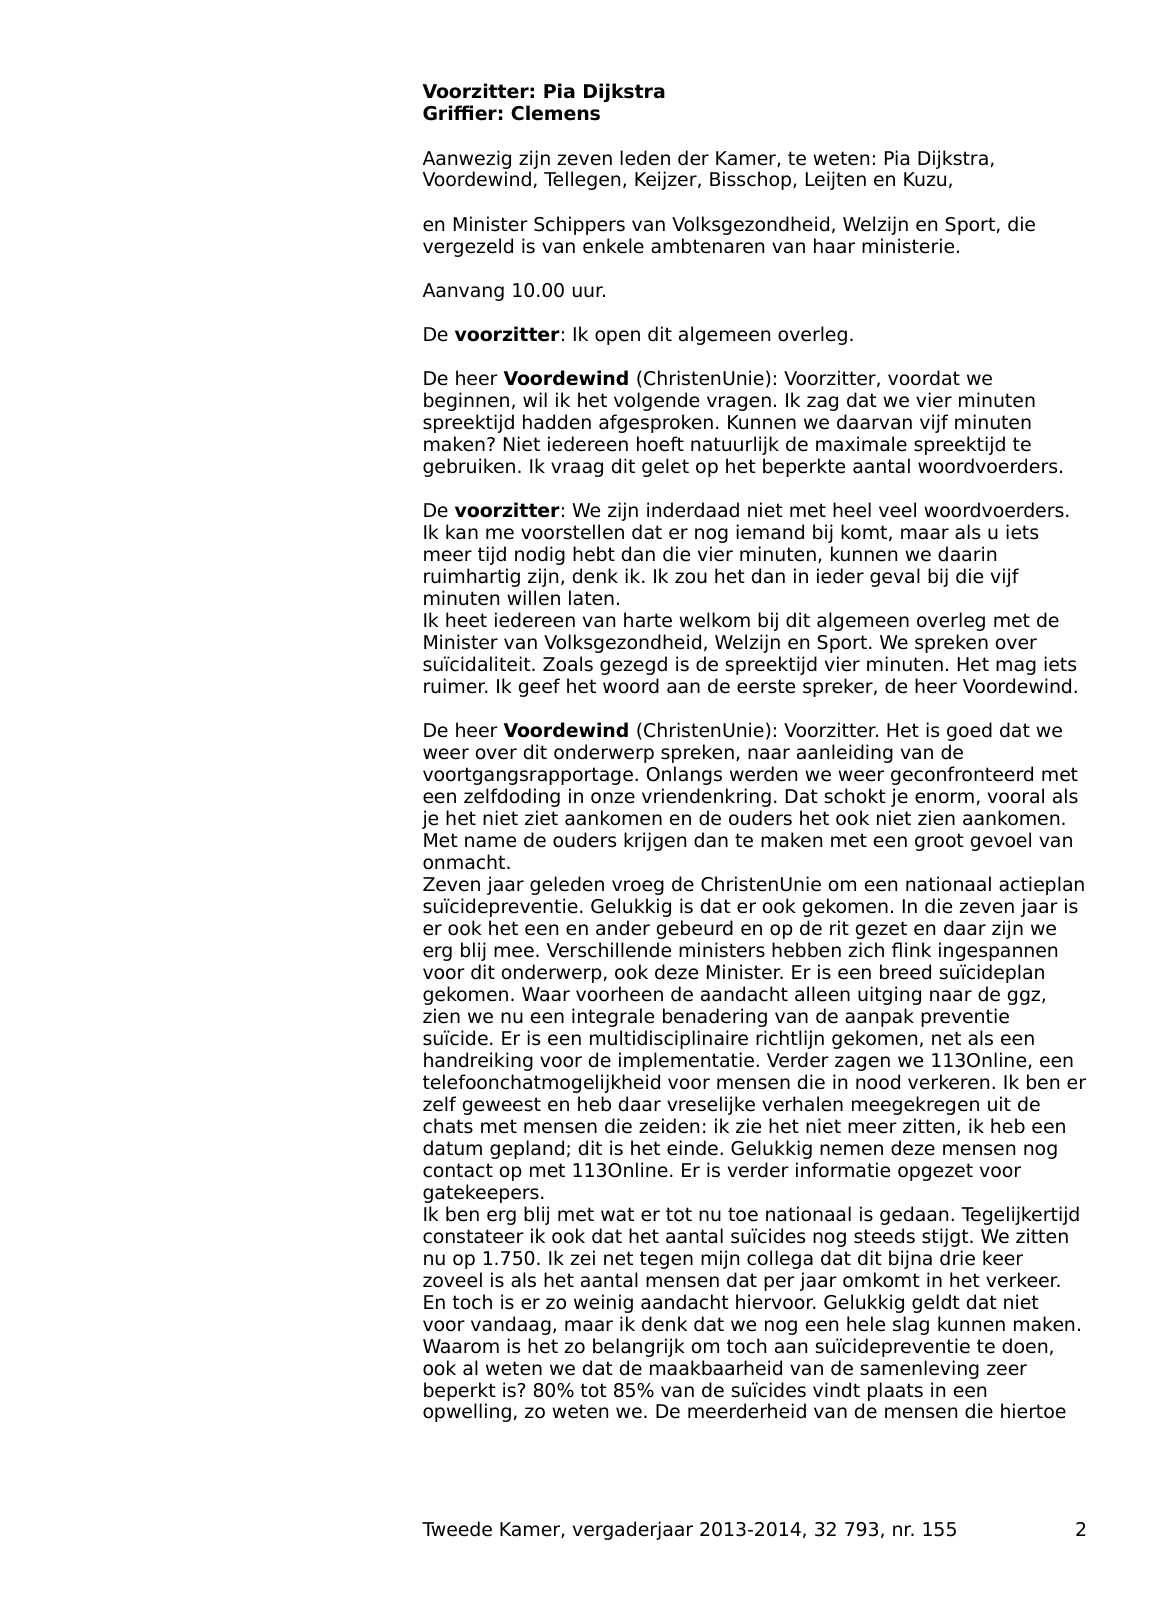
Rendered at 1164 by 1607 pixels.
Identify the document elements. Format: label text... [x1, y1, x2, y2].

text Ik heet iedereen van harte welkom bij dit algemeen overleg met de Minister van Volksgezondheid, Welzijn en Sport. We spreken over suïcidaliteit. Zoals gezegd is de spreektijd vier minuten. Het mag iets ruimer. Ik geef het woord aan de eerste spreker, de heer Voordewind. [422, 610, 1087, 698]
text De heer Voordewind (ChristenUnie): Voorzitter, voordat we beginnen, wil ik het volgende vragen. Ik zag dat we vier minuten spreektijd hadden afgesproken. Kunnen we daarvan vijf minuten maken? Niet iedereen hoeft natuurlijk de maximale spreektijd te gebruiken. Ik vraag dit gelet op het beperkte aantal woordvoerders. [422, 368, 1087, 478]
text Voorzitter: Pia Dijkstra [422, 81, 1087, 103]
text Aanvang 10.00 uur. [422, 280, 1087, 302]
text Ik ben erg blij met wat er tot nu toe nationaal is gedaan. Tegelijkertijd constateer ik ook dat het aantal suïcides nog steeds stijgt. We zitten nu op 1.750. Ik zei net tegen mijn collega dat dit bijna drie keer zoveel is als het aantal mensen dat per jaar omkomt in het verkeer. En toch is er zo weinig aandacht hiervoor. Gelukkig geldt dat niet voor vandaag, maar ik denk dat we nog een hele slag kunnen maken. [422, 1204, 1087, 1336]
text Zeven jaar geleden vroeg de ChristenUnie om een nationaal actieplan suïcidepreventie. Gelukkig is dat er ook gekomen. In die zeven jaar is er ook het een en ander gebeurd en op de rit gezet en daar zijn we erg blij mee. Verschillende ministers hebben zich flink ingespannen voor dit onderwerp, ook deze Minister. Er is een breed suïcideplan gekomen. Waar voorheen de aandacht alleen uitging naar de ggz, zien we nu een integrale benadering van de aanpak preventie suïcide. Er is een multidisciplinaire richtlijn gekomen, net als een handreiking voor de implementatie. Verder zagen we 113Online, een telefoonchatmogelijkheid voor mensen die in nood verkeren. Ik ben er zelf geweest en heb daar vreselijke verhalen meegekregen uit de chats met mensen die zeiden: ik zie het niet meer zitten, ik heb een datum gepland; dit is het einde. Gelukkig nemen deze mensen nog contact op met 113Online. Er is verder informatie opgezet voor gatekeepers. [422, 874, 1087, 1204]
text Griffier: Clemens [422, 103, 1087, 125]
text De voorzitter: We zijn inderdaad niet met heel veel woordvoerders. Ik kan me voorstellen dat er nog iemand bij komt, maar als u iets meer tijd nodig hebt dan die vier minuten, kunnen we daarin ruimhartig zijn, denk ik. Ik zou het dan in ieder geval bij die vijf minuten willen laten. [422, 500, 1087, 610]
text Waarom is het zo belangrijk om toch aan suïcidepreventie te doen, ook al weten we dat de maakbaarheid van de samenleving zeer beperkt is? 80% tot 85% van de suïcides vindt plaats in een opwelling, zo weten we. De meerderheid van de mensen die hiertoe [422, 1336, 1087, 1423]
text De heer Voordewind (ChristenUnie): Voorzitter. Het is goed dat we weer over dit onderwerp spreken, naar aanleiding van de voortgangsrapportage. Onlangs werden we weer geconfronteerd met een zelfdoding in onze vriendenkring. Dat schokt je enorm, vooral als je het niet ziet aankomen en de ouders het ook niet zien aankomen. Met name de ouders krijgen dan te maken met een groot gevoel van onmacht. [422, 720, 1087, 874]
text Aanwezig zijn zeven leden der Kamer, te weten: Pia Dijkstra, Voordewind, Tellegen, Keijzer, Bisschop, Leijten en Kuzu, [422, 147, 1087, 191]
text De voorzitter: Ik open dit algemeen overleg. [422, 324, 1087, 346]
text en Minister Schippers van Volksgezondheid, Welzijn en Sport, die vergezeld is van enkele ambtenaren van haar ministerie. [422, 213, 1087, 257]
